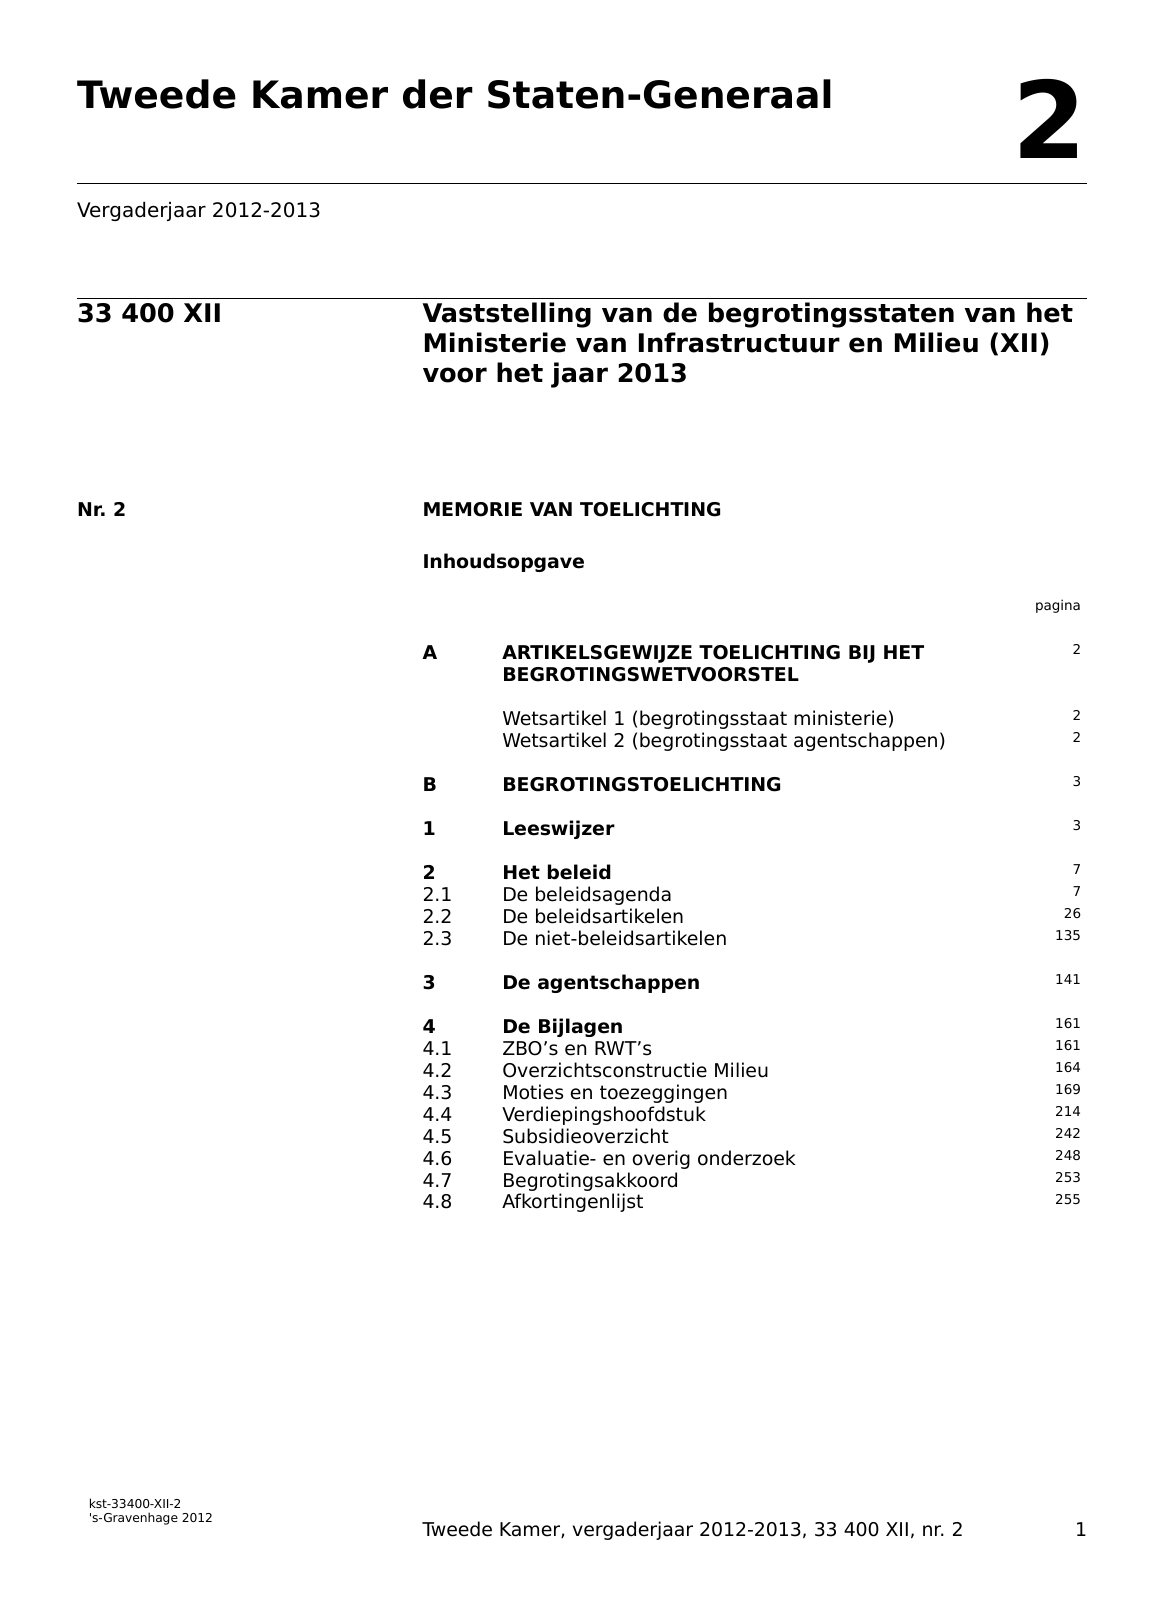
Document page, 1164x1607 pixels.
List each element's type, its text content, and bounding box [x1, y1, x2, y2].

table_cell 3 [422, 972, 496, 994]
table_cell [422, 686, 496, 708]
table_cell 4.3 [422, 1082, 496, 1103]
table_cell Afkortingenlijst [496, 1191, 1028, 1213]
table_header pagina [1028, 598, 1087, 620]
table_cell [422, 950, 496, 972]
table_cell 7 [1028, 862, 1087, 884]
subtitle Inhoudsopgave [422, 551, 1087, 573]
subtitle 33 400 XII Vaststelling van de begrotingsstaten van het Ministerie van Infrastructuur en Milieu (XII) voor het jaar 2013 [77, 299, 1087, 388]
table_cell [496, 686, 1028, 708]
table_cell [422, 994, 496, 1016]
table_cell Wetsartikel 2 (begrotingsstaat agentschappen) [496, 730, 1028, 752]
table_cell [422, 796, 496, 818]
table_cell [422, 840, 496, 862]
table_cell Subsidieoverzicht [496, 1126, 1028, 1147]
table_cell 26 [1028, 906, 1087, 928]
table_cell De niet-beleidsartikelen [496, 928, 1028, 950]
table_cell 4.8 [422, 1191, 496, 1213]
table_cell De beleidsagenda [496, 884, 1028, 906]
table_cell 4.4 [422, 1104, 496, 1126]
table_cell Overzichtsconstructie Milieu [496, 1060, 1028, 1082]
table_cell [422, 730, 496, 752]
table_cell 4.6 [422, 1148, 496, 1169]
table_cell Wetsartikel 1 (begrotingsstaat ministerie) [496, 708, 1028, 730]
table_cell 4.5 [422, 1126, 496, 1147]
table_cell 242 [1028, 1126, 1087, 1147]
table_cell De agentschappen [496, 972, 1028, 994]
table_cell 135 [1028, 928, 1087, 950]
table_cell Vergaderjaar 2012-2013 [77, 184, 1087, 298]
table_cell 255 [1028, 1191, 1087, 1213]
table_cell De Bijlagen [496, 1016, 1028, 1038]
table_header 2 [886, 59, 1087, 183]
table_cell 141 [1028, 972, 1087, 994]
table_header Tweede Kamer der Staten-Generaal [77, 59, 886, 183]
table_cell Begrotingsakkoord [496, 1170, 1028, 1191]
table_cell 4 [422, 1016, 496, 1038]
table_cell [422, 752, 496, 774]
table_cell [1028, 840, 1087, 862]
table_cell Evaluatie- en overig onderzoek [496, 1148, 1028, 1169]
table_cell 161 [1028, 1038, 1087, 1059]
table_cell 7 [1028, 884, 1087, 906]
table_cell [422, 708, 496, 730]
table_cell Het beleid [496, 862, 1028, 884]
table_cell 2 [422, 862, 496, 884]
table_cell [496, 950, 1028, 972]
table_cell [496, 752, 1028, 774]
table_cell 3 [1028, 818, 1087, 840]
table_cell De beleidsartikelen [496, 906, 1028, 928]
table_cell 169 [1028, 1082, 1087, 1103]
table_cell 2.2 [422, 906, 496, 928]
table_cell Verdiepingshoofdstuk [496, 1104, 1028, 1126]
table_cell [1028, 950, 1087, 972]
text 's-Gravenhage 2012 [88, 1511, 323, 1525]
table_cell ARTIKELSGEWIJZE TOELICHTING BIJ HET BEGROTINGSWETVOORSTEL [496, 642, 1028, 686]
table_cell [1028, 994, 1087, 1016]
table_cell [1028, 796, 1087, 818]
table_cell 253 [1028, 1170, 1087, 1191]
table_cell [496, 620, 1028, 642]
table_cell 4.1 [422, 1038, 496, 1059]
table_cell 2 [1028, 708, 1087, 730]
table_cell 4.7 [422, 1170, 496, 1191]
text kst-33400-XII-2 [88, 1497, 323, 1511]
table_cell [496, 994, 1028, 1016]
table_cell [422, 620, 496, 642]
table_cell Leeswijzer [496, 818, 1028, 840]
table_cell 2.1 [422, 884, 496, 906]
table_cell 164 [1028, 1060, 1087, 1082]
table_cell [1028, 620, 1087, 642]
table_cell 4.2 [422, 1060, 496, 1082]
table_header [496, 598, 1028, 620]
table_cell 3 [1028, 774, 1087, 796]
table_cell Moties en toezeggingen [496, 1082, 1028, 1103]
table_cell [496, 796, 1028, 818]
table_cell [1028, 686, 1087, 708]
table_cell 161 [1028, 1016, 1087, 1038]
table_cell [496, 840, 1028, 862]
subtitle Nr. 2 MEMORIE VAN TOELICHTING [77, 499, 1087, 521]
table_cell 2 [1028, 642, 1087, 686]
table_cell 1 [422, 818, 496, 840]
table_cell ZBO’s en RWT’s [496, 1038, 1028, 1059]
table_cell 248 [1028, 1148, 1087, 1169]
table_cell BEGROTINGSTOELICHTING [496, 774, 1028, 796]
table_cell 2 [1028, 730, 1087, 752]
table_cell B [422, 774, 496, 796]
table_header [422, 598, 496, 620]
table_cell A [422, 642, 496, 686]
table_cell 2.3 [422, 928, 496, 950]
table_cell 214 [1028, 1104, 1087, 1126]
table_cell [1028, 752, 1087, 774]
